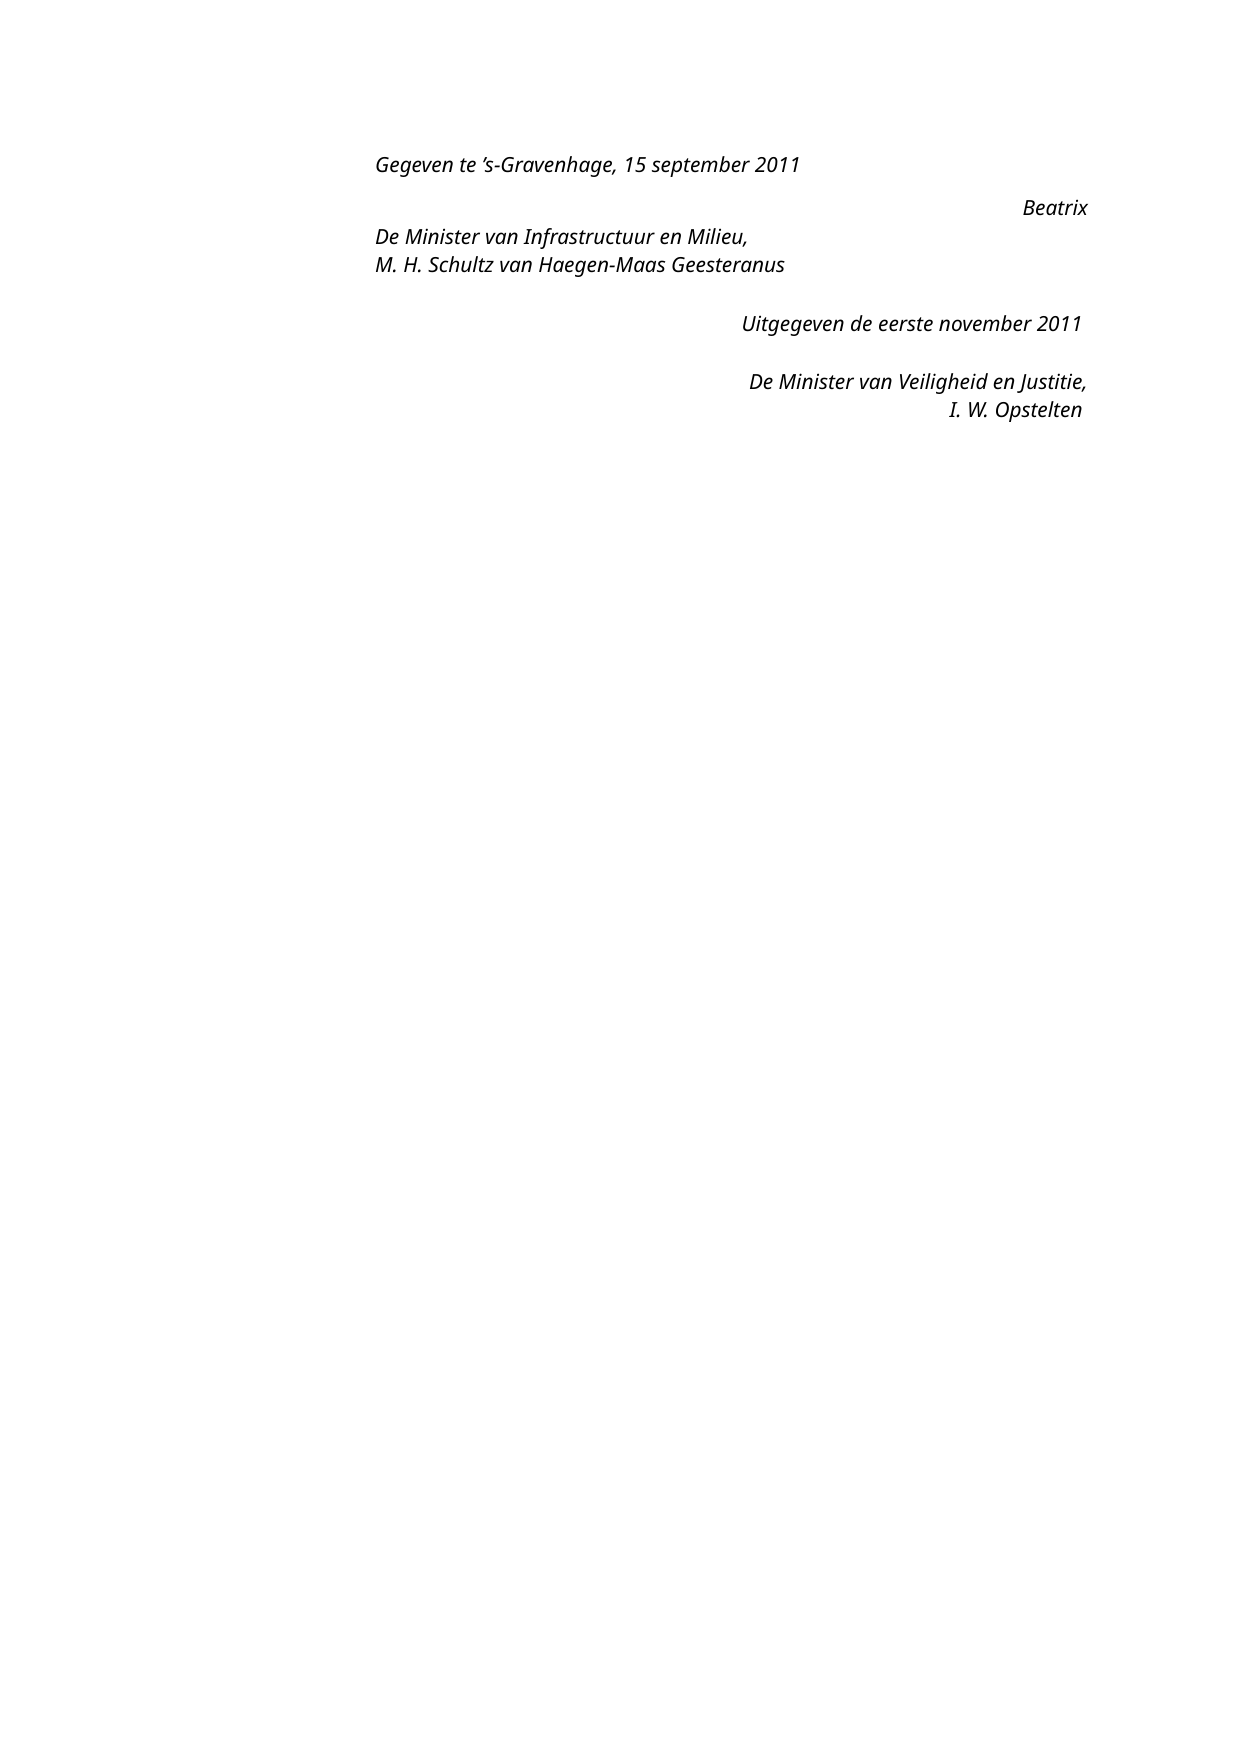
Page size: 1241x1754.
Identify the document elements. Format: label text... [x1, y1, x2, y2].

text I. W. Opstelten [375, 396, 1090, 424]
text De Minister van Veiligheid en Justitie, [375, 367, 1090, 396]
text M. H. Schultz van Haegen-Maas Geesteranus [375, 250, 1090, 279]
text Beatrix [375, 193, 1090, 222]
text Uitgegeven de eerste november 2011 [375, 309, 1090, 337]
text De Minister van Infrastructuur en Milieu, [375, 222, 1090, 250]
text Gegeven te ’s-Gravenhage, 15 september 2011 [375, 150, 1090, 178]
